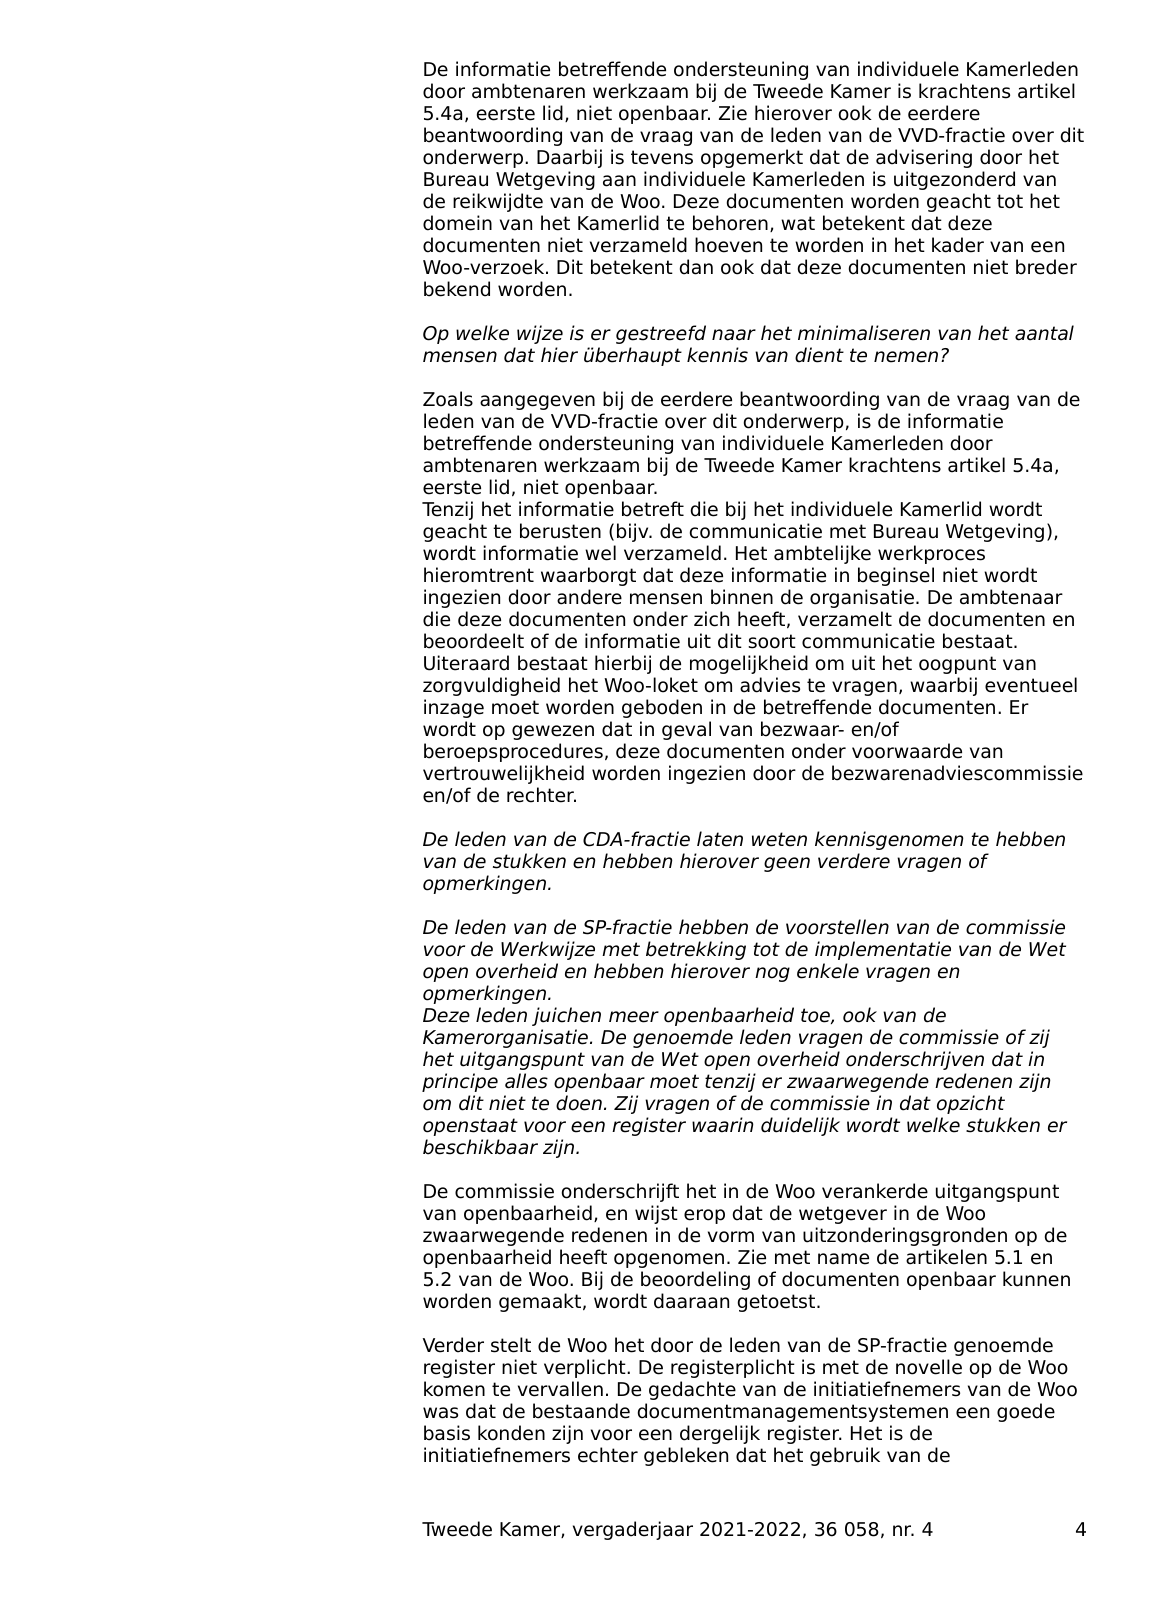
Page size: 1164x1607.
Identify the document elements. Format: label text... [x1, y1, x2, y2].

text Zoals aangegeven bij de eerdere beantwoording van de vraag van de leden van de VVD-fractie over dit onderwerp, is de informatie betreffende ondersteuning van individuele Kamerleden door ambtenaren werkzaam bij de Tweede Kamer krachtens artikel 5.4a, eerste lid, niet openbaar. [422, 389, 1087, 499]
text De commissie onderschrijft het in de Woo verankerde uitgangspunt van openbaarheid, en wijst erop dat de wetgever in de Woo zwaarwegende redenen in de vorm van uitzonderingsgronden op de openbaarheid heeft opgenomen. Zie met name de artikelen 5.1 en 5.2 van de Woo. Bij de beoordeling of documenten openbaar kunnen worden gemaakt, wordt daaraan getoetst. [422, 1181, 1087, 1313]
text Op welke wijze is er gestreefd naar het minimaliseren van het aantal mensen dat hier überhaupt kennis van dient te nemen? [422, 323, 1087, 367]
text De leden van de CDA-fractie laten weten kennisgenomen te hebben van de stukken en hebben hierover geen verdere vragen of opmerkingen. [422, 829, 1087, 895]
text De informatie betreffende ondersteuning van individuele Kamerleden door ambtenaren werkzaam bij de Tweede Kamer is krachtens artikel 5.4a, eerste lid, niet openbaar. Zie hierover ook de eerdere beantwoording van de vraag van de leden van de VVD-fractie over dit onderwerp. Daarbij is tevens opgemerkt dat de advisering door het Bureau Wetgeving aan individuele Kamerleden is uitgezonderd van de reikwijdte van de Woo. Deze documenten worden geacht tot het domein van het Kamerlid te behoren, wat betekent dat deze documenten niet verzameld hoeven te worden in het kader van een Woo-verzoek. Dit betekent dan ook dat deze documenten niet breder bekend worden. [422, 59, 1087, 301]
text Verder stelt de Woo het door de leden van de SP-fractie genoemde register niet verplicht. De registerplicht is met de novelle op de Woo komen te vervallen. De gedachte van de initiatiefnemers van de Woo was dat de bestaande documentmanagementsystemen een goede basis konden zijn voor een dergelijk register. Het is de initiatiefnemers echter gebleken dat het gebruik van de [422, 1335, 1087, 1467]
text Tenzij het informatie betreft die bij het individuele Kamerlid wordt geacht te berusten (bijv. de communicatie met Bureau Wetgeving), wordt informatie wel verzameld. Het ambtelijke werkproces hieromtrent waarborgt dat deze informatie in beginsel niet wordt ingezien door andere mensen binnen de organisatie. De ambtenaar die deze documenten onder zich heeft, verzamelt de documenten en beoordeelt of de informatie uit dit soort communicatie bestaat. Uiteraard bestaat hierbij de mogelijkheid om uit het oogpunt van zorgvuldigheid het Woo-loket om advies te vragen, waarbij eventueel inzage moet worden geboden in de betreffende documenten. Er wordt op gewezen dat in geval van bezwaar- en/of beroepsprocedures, deze documenten onder voorwaarde van vertrouwelijkheid worden ingezien door de bezwarenadviescommissie en/of de rechter. [422, 499, 1087, 807]
text De leden van de SP-fractie hebben de voorstellen van de commissie voor de Werkwijze met betrekking tot de implementatie van de Wet open overheid en hebben hierover nog enkele vragen en opmerkingen. [422, 917, 1087, 1005]
text Deze leden juichen meer openbaarheid toe, ook van de Kamerorganisatie. De genoemde leden vragen de commissie of zij het uitgangspunt van de Wet open overheid onderschrijven dat in principe alles openbaar moet tenzij er zwaarwegende redenen zijn om dit niet te doen. Zij vragen of de commissie in dat opzicht openstaat voor een register waarin duidelijk wordt welke stukken er beschikbaar zijn. [422, 1005, 1087, 1159]
